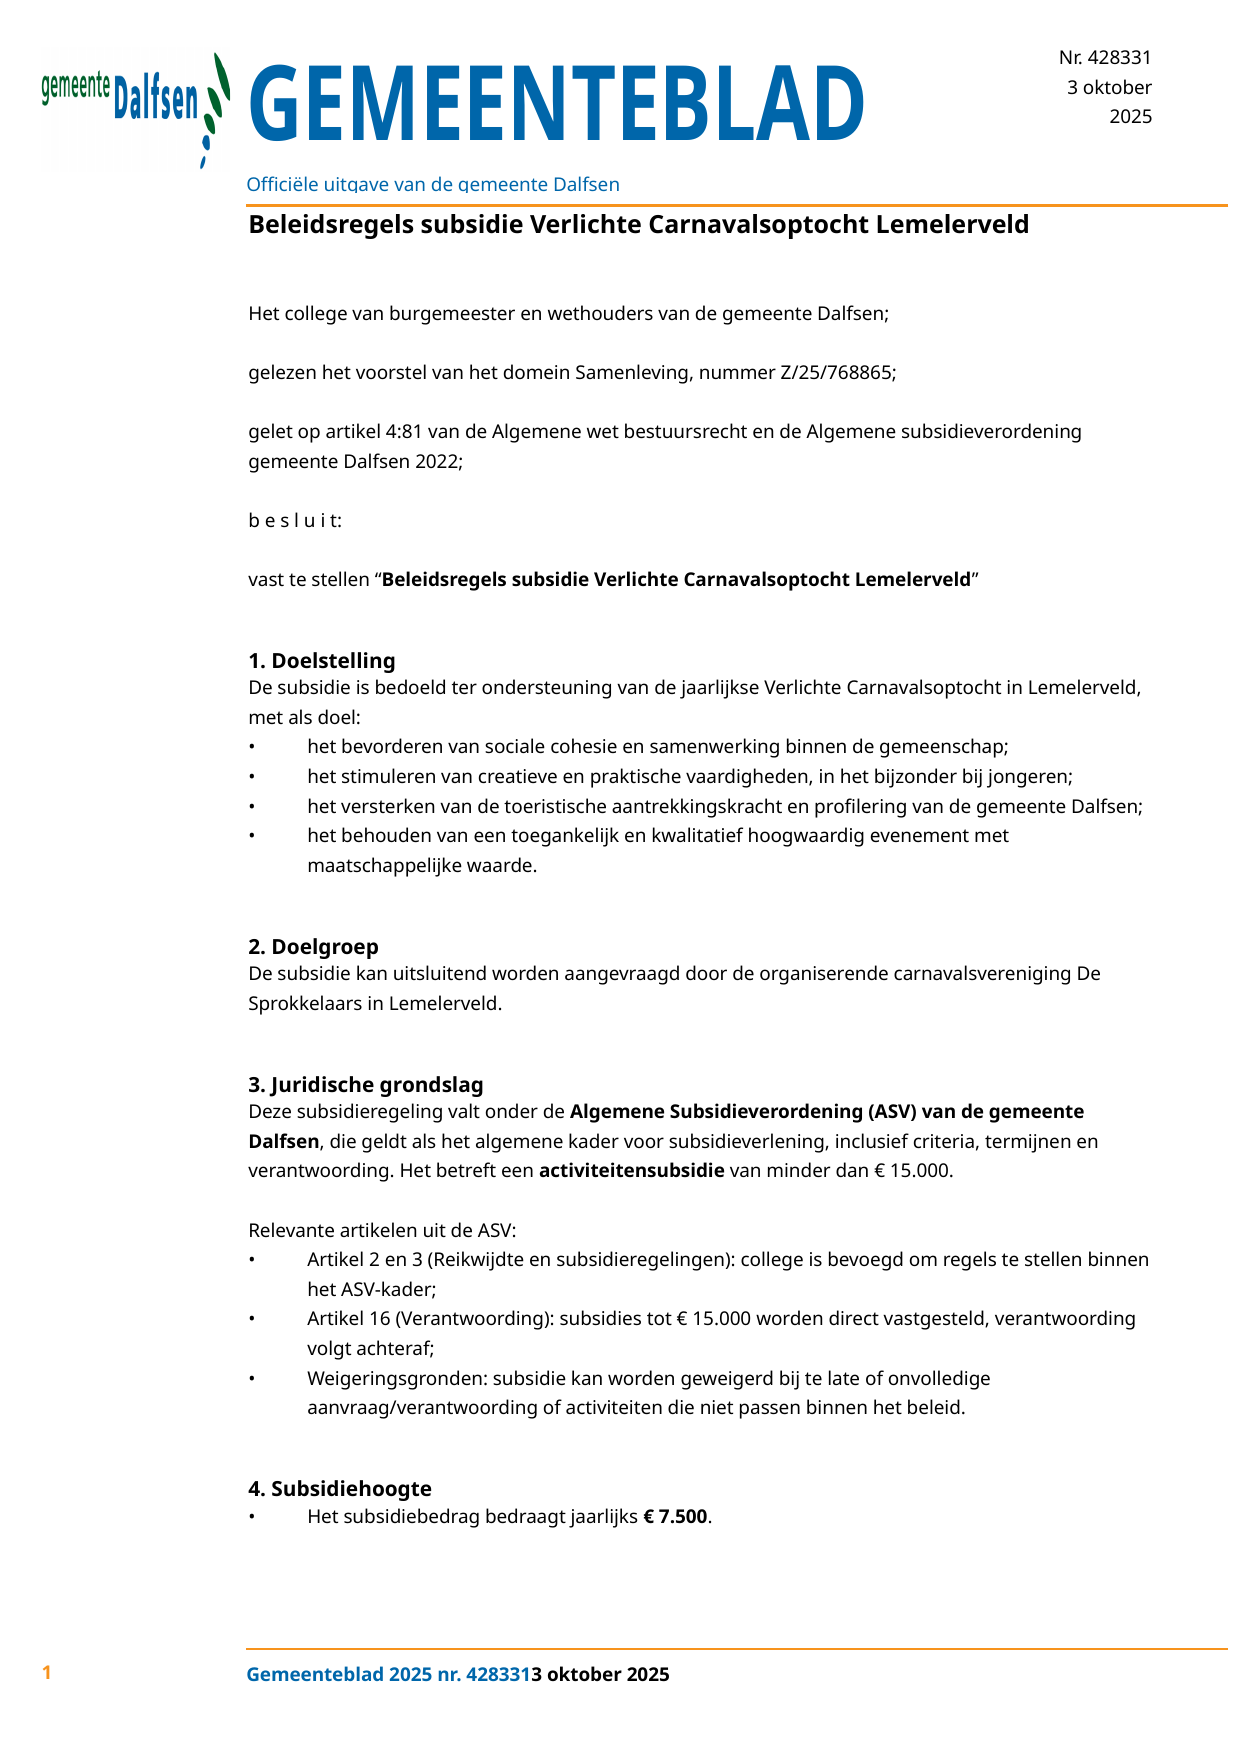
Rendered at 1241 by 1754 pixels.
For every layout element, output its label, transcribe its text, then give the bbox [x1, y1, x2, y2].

list Artikel 16 (Verantwoording): subsidies tot € 15.000 worden direct vastgesteld, verantwoording volgt achteraf; [248, 1306, 1152, 1361]
list het behouden van een toegankelijk en kwalitatief hoogwaardig evenement met maatschappelijke waarde. [248, 822, 1152, 878]
text Relevante artikelen uit de ASV: [248, 1217, 1152, 1243]
list het bevorderen van sociale cohesie en samenwerking binnen de gemeenschap; [248, 734, 1152, 759]
text 1. Doelstelling [248, 646, 1152, 674]
text b e s l u i t: [248, 507, 1152, 533]
text gelezen het voorstel van het domein Samenleving, nummer Z/25/768865; [248, 359, 1152, 385]
list Weigeringsgronden: subsidie kan worden geweigerd bij te late of onvolledige aanvraag/verantwoording of activiteiten die niet passen binnen het beleid. [248, 1365, 1152, 1420]
text 4. Subsidiehoogte [248, 1474, 1152, 1503]
text Deze subsidieregeling valt onder de Algemene Subsidieverordening (ASV) van de gemeente Dalfsen, die geldt als het algemene kader voor subsidieverlening, inclusief criteria, termijnen en verantwoording. Het betreft een activiteitensubsidie van minder dan € 15.000. [248, 1098, 1152, 1183]
text De subsidie is bedoeld ter ondersteuning van de jaarlijkse Verlichte Carnavalsoptocht in Lemelerveld, met als doel: [248, 674, 1152, 730]
text 2. Doelgroep [248, 932, 1152, 961]
text Het college van burgemeester en wethouders van de gemeente Dalfsen; [248, 300, 1152, 326]
text Beleidsregels subsidie Verlichte Carnavalsoptocht Lemelerveld [248, 207, 1152, 241]
text 3. Juridische grondslag [248, 1070, 1152, 1098]
list Artikel 2 en 3 (Reikwijdte en subsidieregelingen): college is bevoegd om regels te stellen binnen het ASV-kader; [248, 1246, 1152, 1302]
text De subsidie kan uitsluitend worden aangevraagd door de organiserende carnavalsvereniging De Sprokkelaars in Lemelerveld. [248, 961, 1152, 1016]
picture [41, 47, 231, 172]
text gelet op artikel 4:81 van de Algemene wet bestuursrecht en de Algemene subsidieverordening gemeente Dalfsen 2022; [248, 418, 1152, 473]
list Het subsidiebedrag bedraagt jaarlijks € 7.500. [248, 1503, 1152, 1528]
list het versterken van de toeristische aantrekkingskracht en profilering van de gemeente Dalfsen; [248, 793, 1152, 819]
list het stimuleren van creatieve en praktische vaardigheden, in het bijzonder bij jongeren; [248, 763, 1152, 789]
text vast te stellen “Beleidsregels subsidie Verlichte Carnavalsoptocht Lemelerveld” [248, 566, 1152, 592]
